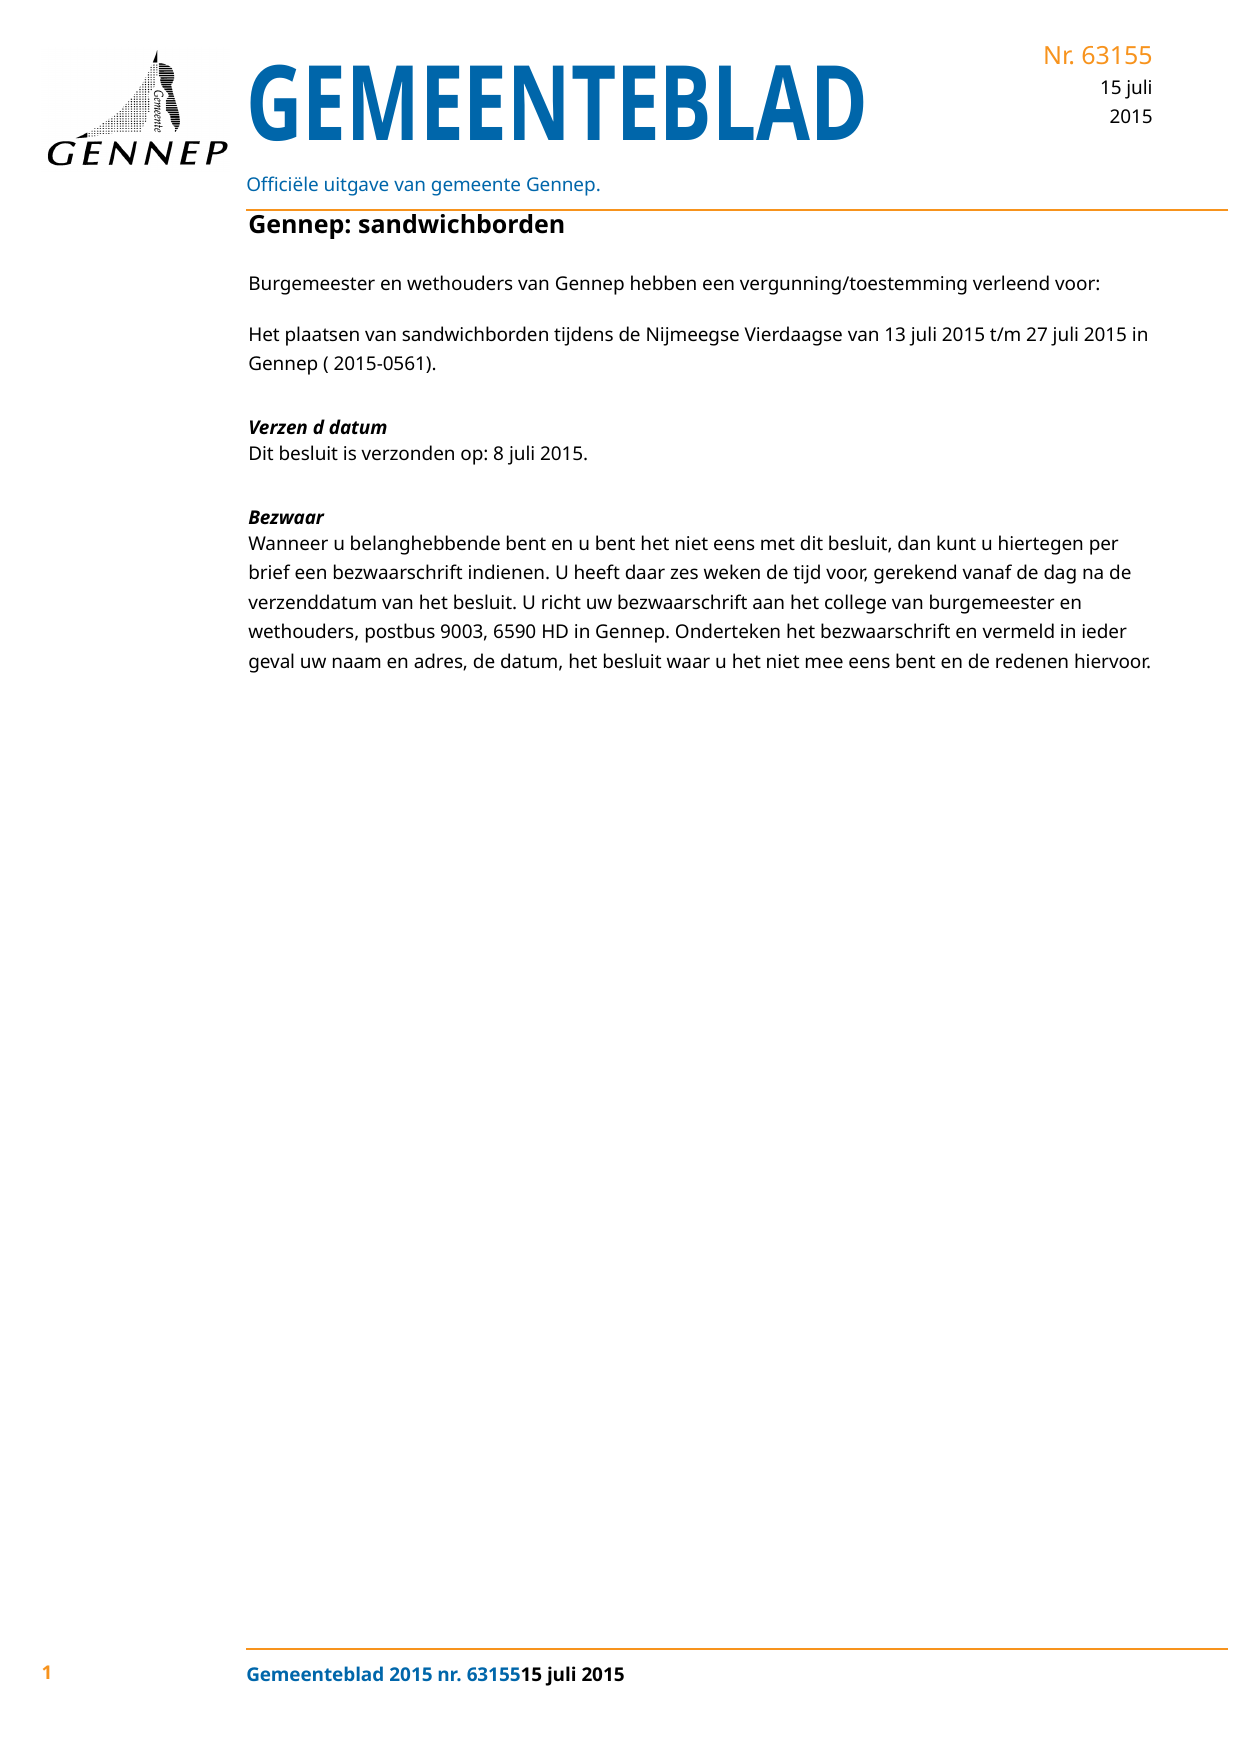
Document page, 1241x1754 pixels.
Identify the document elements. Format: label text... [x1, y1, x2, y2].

text Gennep: sandwichborden [248, 211, 1152, 241]
text Het plaatsen van sandwichborden tijdens de Nijmeegse Vierdaagse van 13 juli 2015 t/m 27 juli 2015 in Gennep ( 2015-0561). [248, 321, 1152, 376]
text Verzen d datum [248, 414, 1152, 440]
text Burgemeester en wethouders van Gennep hebben een vergunning/toestemming verleend voor: [248, 270, 1152, 296]
text Wanneer u belanghebbende bent en u bent het niet eens met dit besluit, dan kunt u hiertegen per brief een bezwaarschrift indienen. U heeft daar zes weken de tijd voor, gerekend vanaf de dag na de verzenddatum van het besluit. U richt uw bezwaarschrift aan het college van burgemeester en wethouders, postbus 9003, 6590 HD in Gennep. Onderteken het bezwaarschrift en vermeld in ieder geval uw naam en adres, de datum, het besluit waar u het niet mee eens bent en de redenen hiervoor. [248, 530, 1152, 674]
picture [41, 47, 231, 172]
text Bezwaar [248, 504, 1152, 530]
text Dit besluit is verzonden op: 8 juli 2015. [248, 440, 1152, 466]
